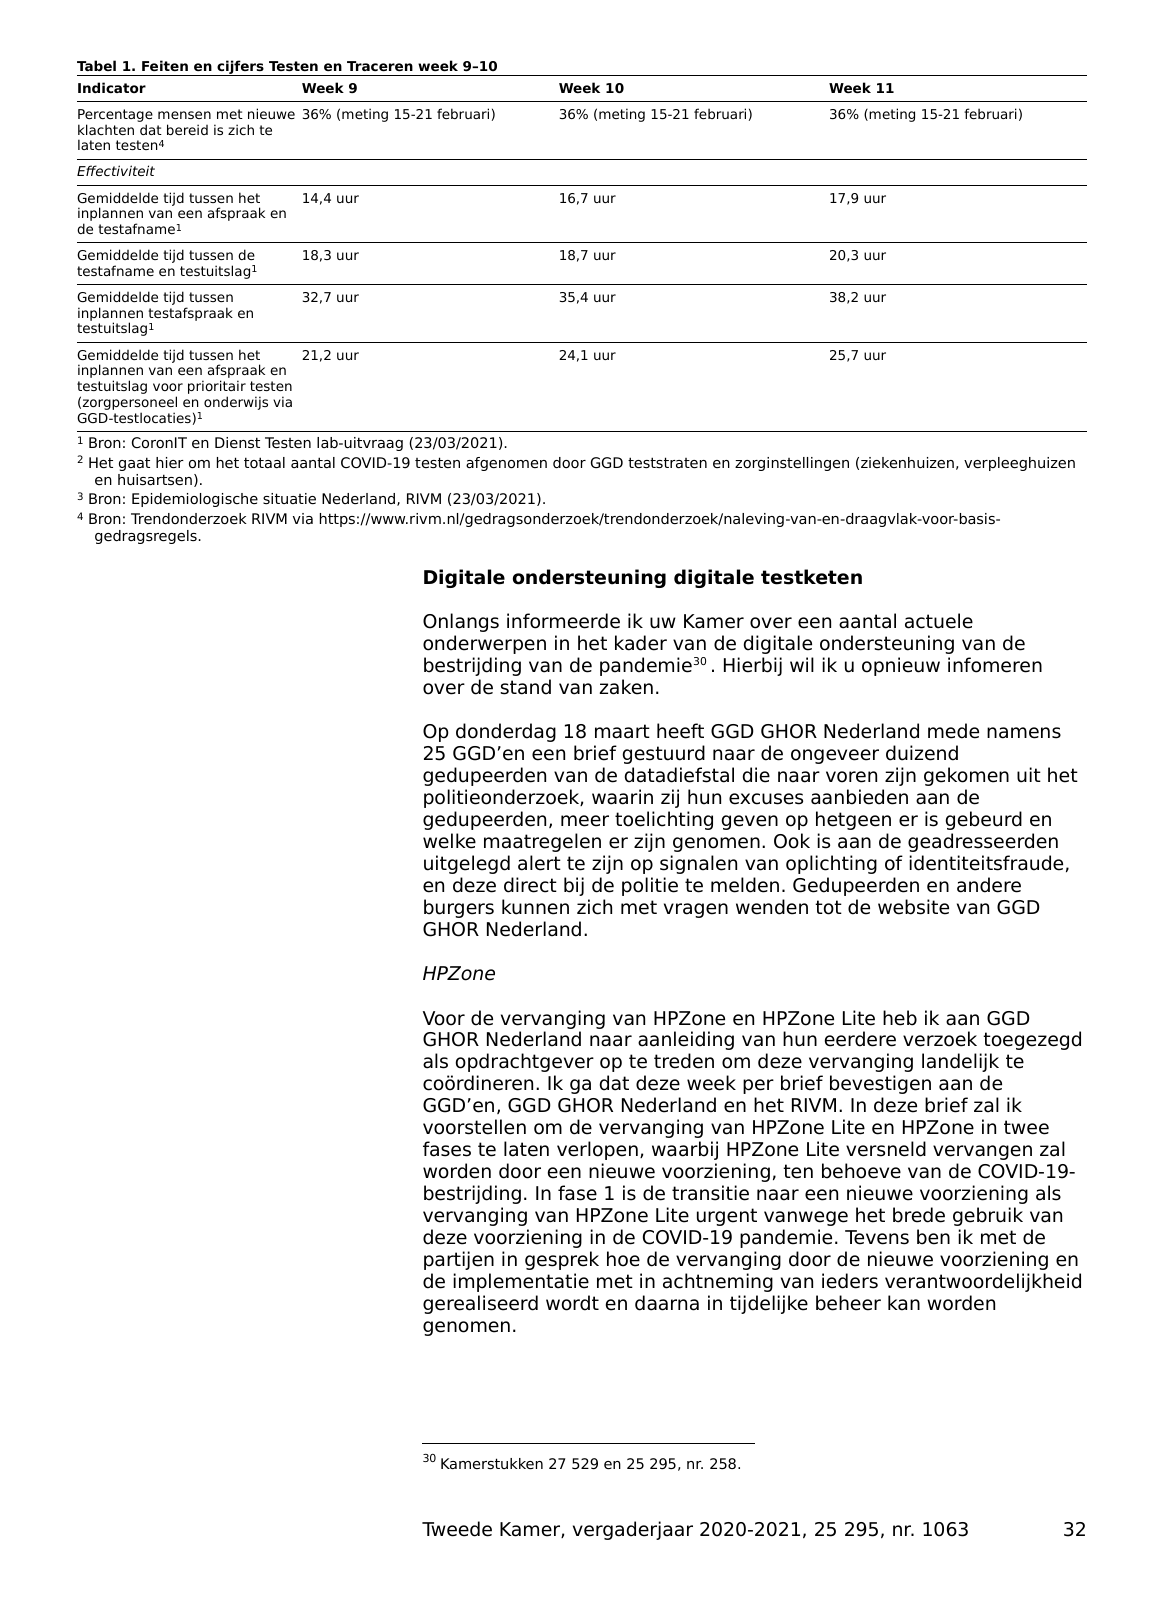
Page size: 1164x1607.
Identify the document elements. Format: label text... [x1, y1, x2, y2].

table_header Tabel 1. Feiten en cijfers Testen en Traceren week 9–10 [77, 59, 1087, 75]
table_cell 32,7 uur [296, 285, 553, 342]
table_cell Week 9 [296, 76, 553, 101]
text Op donderdag 18 maart heeft GGD GHOR Nederland mede namens 25 GGD’en een brief gestuurd naar de ongeveer duizend gedupeerden van de datadiefstal die naar voren zijn gekomen uit het politieonderzoek, waarin zij hun excuses aanbieden aan de gedupeerden, meer toelichting geven op hetgeen er is gebeurd en welke maatregelen er zijn genomen. Ook is aan de geadresseerden uitgelegd alert te zijn op signalen van oplichting of identiteitsfraude, en deze direct bij de politie te melden. Gedupeerden en andere burgers kunnen zich met vragen wenden tot de website van GGD GHOR Nederland. [422, 721, 1087, 941]
table_cell Percentage mensen met nieuwe klachten dat bereid is zich te laten testen4 [77, 102, 296, 158]
table_cell 21,2 uur [296, 343, 553, 431]
table_cell 1 Bron: CoronIT en Dienst Testen lab-uitvraag (23/03/2021). 2 Het gaat hier om het totaal aantal COVID-19 testen afgenomen door GGD teststraten en zorginstellingen (ziekenhuizen, verpleeghuizen en huisartsen). 3 Bron: Epidemiologische situatie Nederland, RIVM (23/03/2021). 4 Bron: Trendonderzoek RIVM via https://www.rivm.nl/gedragsonderzoek/trendonderzoek/naleving-van-en-draagvlak-voor-basis-gedragsregels. [77, 432, 1087, 545]
subtitle HPZone [422, 963, 1087, 985]
table_cell Gemiddelde tijd tussen het inplannen van een afspraak en de testafname1 [77, 186, 296, 242]
table_cell 24,1 uur [553, 343, 823, 431]
table_cell 35,4 uur [553, 285, 823, 342]
table_cell 16,7 uur [553, 186, 823, 242]
text Onlangs informeerde ik uw Kamer over een aantal actuele onderwerpen in het kader van de digitale ondersteuning van de bestrijding van de pandemie. Hierbij wil ik u opnieuw infomeren over de stand van zaken. [422, 611, 1087, 699]
table_cell Gemiddelde tijd tussen inplannen testafspraak en testuitslag1 [77, 285, 296, 342]
table_cell 36% (meting 15-21 februari) [553, 102, 823, 158]
text Kamerstukken 27 529 en 25 295, nr. 258. [422, 1452, 1087, 1474]
table_cell Week 11 [823, 76, 1087, 101]
table_cell 17,9 uur [823, 186, 1087, 242]
table_cell Effectiviteit [77, 160, 1087, 185]
subtitle Digitale ondersteuning digitale testketen [422, 567, 1087, 589]
table_cell Gemiddelde tijd tussen het inplannen van een afspraak en testuitslag voor prioritair testen (zorgpersoneel en onderwijs via GGD-testlocaties)1 [77, 343, 296, 431]
table_cell 25,7 uur [823, 343, 1087, 431]
table_cell 36% (meting 15-21 februari) [823, 102, 1087, 158]
table_cell Indicator [77, 76, 296, 101]
table_cell 18,7 uur [553, 243, 823, 284]
table_cell Week 10 [553, 76, 823, 101]
table_cell 20,3 uur [823, 243, 1087, 284]
table_cell 38,2 uur [823, 285, 1087, 342]
table_cell 18,3 uur [296, 243, 553, 284]
text Voor de vervanging van HPZone en HPZone Lite heb ik aan GGD GHOR Nederland naar aanleiding van hun eerdere verzoek toegezegd als opdrachtgever op te treden om deze vervanging landelijk te coördineren. Ik ga dat deze week per brief bevestigen aan de GGD’en, GGD GHOR Nederland en het RIVM. In deze brief zal ik voorstellen om de vervanging van HPZone Lite en HPZone in twee fases te laten verlopen, waarbij HPZone Lite versneld vervangen zal worden door een nieuwe voorziening, ten behoeve van de COVID-19-bestrijding. In fase 1 is de transitie naar een nieuwe voorziening als vervanging van HPZone Lite urgent vanwege het brede gebruik van deze voorziening in de COVID-19 pandemie. Tevens ben ik met de partijen in gesprek hoe de vervanging door de nieuwe voorziening en de implementatie met in achtneming van ieders verantwoordelijkheid gerealiseerd wordt en daarna in tijdelijke beheer kan worden genomen. [422, 1007, 1087, 1337]
table_cell 14,4 uur [296, 186, 553, 242]
table_cell Gemiddelde tijd tussen de testafname en testuitslag1 [77, 243, 296, 284]
table_cell 36% (meting 15-21 februari) [296, 102, 553, 158]
